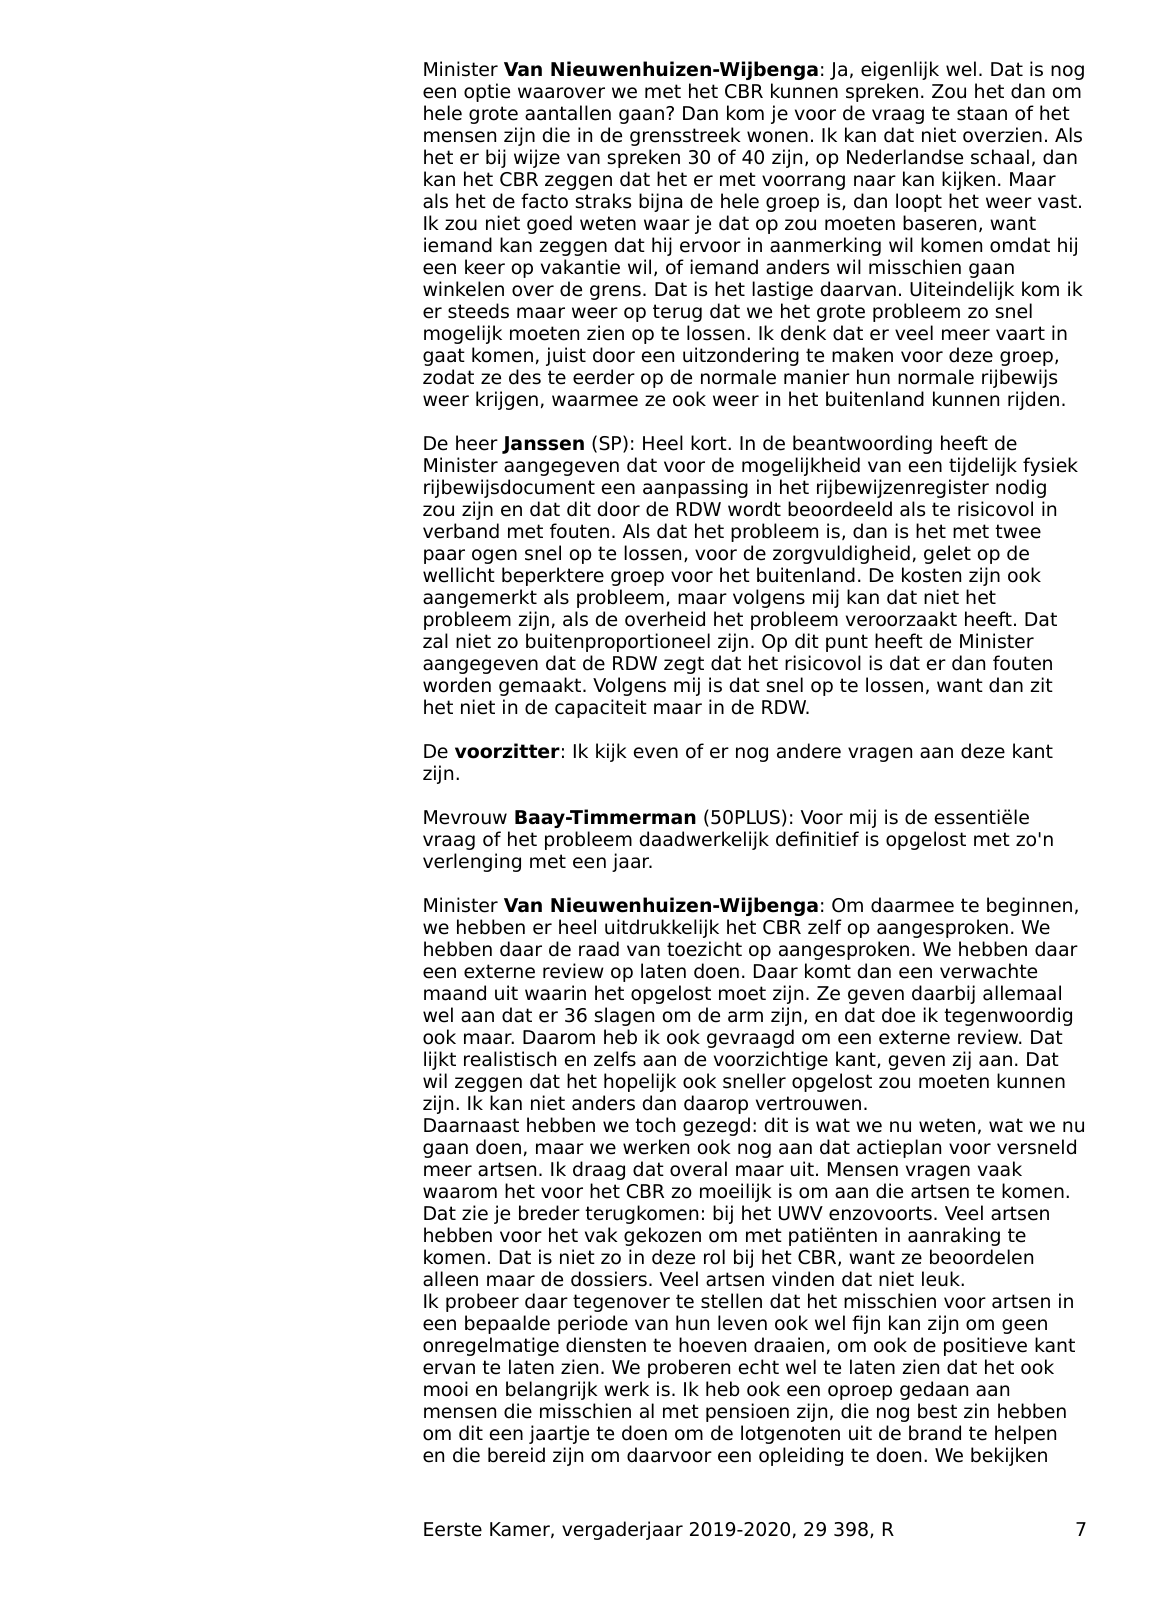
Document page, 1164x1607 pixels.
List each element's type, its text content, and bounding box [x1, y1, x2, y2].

text Daarnaast hebben we toch gezegd: dit is wat we nu weten, wat we nu gaan doen, maar we werken ook nog aan dat actieplan voor versneld meer artsen. Ik draag dat overal maar uit. Mensen vragen vaak waarom het voor het CBR zo moeilijk is om aan die artsen te komen. Dat zie je breder terugkomen: bij het UWV enzovoorts. Veel artsen hebben voor het vak gekozen om met patiënten in aanraking te komen. Dat is niet zo in deze rol bij het CBR, want ze beoordelen alleen maar de dossiers. Veel artsen vinden dat niet leuk. [422, 1115, 1087, 1291]
text De heer Janssen (SP): Heel kort. In de beantwoording heeft de Minister aangegeven dat voor de mogelijkheid van een tijdelijk fysiek rijbewijsdocument een aanpassing in het rijbewijzenregister nodig zou zijn en dat dit door de RDW wordt beoordeeld als te risicovol in verband met fouten. Als dat het probleem is, dan is het met twee paar ogen snel op te lossen, voor de zorgvuldigheid, gelet op de wellicht beperktere groep voor het buitenland. De kosten zijn ook aangemerkt als probleem, maar volgens mij kan dat niet het probleem zijn, als de overheid het probleem veroorzaakt heeft. Dat zal niet zo buitenproportioneel zijn. Op dit punt heeft de Minister aangegeven dat de RDW zegt dat het risicovol is dat er dan fouten worden gemaakt. Volgens mij is dat snel op te lossen, want dan zit het niet in de capaciteit maar in de RDW. [422, 433, 1087, 719]
text Ik probeer daar tegenover te stellen dat het misschien voor artsen in een bepaalde periode van hun leven ook wel fijn kan zijn om geen onregelmatige diensten te hoeven draaien, om ook de positieve kant ervan te laten zien. We proberen echt wel te laten zien dat het ook mooi en belangrijk werk is. Ik heb ook een oproep gedaan aan mensen die misschien al met pensioen zijn, die nog best zin hebben om dit een jaartje te doen om de lotgenoten uit de brand te helpen en die bereid zijn om daarvoor een opleiding te doen. We bekijken [422, 1291, 1087, 1467]
text Minister Van Nieuwenhuizen-Wijbenga: Ja, eigenlijk wel. Dat is nog een optie waarover we met het CBR kunnen spreken. Zou het dan om hele grote aantallen gaan? Dan kom je voor de vraag te staan of het mensen zijn die in de grensstreek wonen. Ik kan dat niet overzien. Als het er bij wijze van spreken 30 of 40 zijn, op Nederlandse schaal, dan kan het CBR zeggen dat het er met voorrang naar kan kijken. Maar als het de facto straks bijna de hele groep is, dan loopt het weer vast. Ik zou niet goed weten waar je dat op zou moeten baseren, want iemand kan zeggen dat hij ervoor in aanmerking wil komen omdat hij een keer op vakantie wil, of iemand anders wil misschien gaan winkelen over de grens. Dat is het lastige daarvan. Uiteindelijk kom ik er steeds maar weer op terug dat we het grote probleem zo snel mogelijk moeten zien op te lossen. Ik denk dat er veel meer vaart in gaat komen, juist door een uitzondering te maken voor deze groep, zodat ze des te eerder op de normale manier hun normale rijbewijs weer krijgen, waarmee ze ook weer in het buitenland kunnen rijden. [422, 59, 1087, 411]
text Minister Van Nieuwenhuizen-Wijbenga: Om daarmee te beginnen, we hebben er heel uitdrukkelijk het CBR zelf op aangesproken. We hebben daar de raad van toezicht op aangesproken. We hebben daar een externe review op laten doen. Daar komt dan een verwachte maand uit waarin het opgelost moet zijn. Ze geven daarbij allemaal wel aan dat er 36 slagen om de arm zijn, en dat doe ik tegenwoordig ook maar. Daarom heb ik ook gevraagd om een externe review. Dat lijkt realistisch en zelfs aan de voorzichtige kant, geven zij aan. Dat wil zeggen dat het hopelijk ook sneller opgelost zou moeten kunnen zijn. Ik kan niet anders dan daarop vertrouwen. [422, 895, 1087, 1115]
text Mevrouw Baay-Timmerman (50PLUS): Voor mij is de essentiële vraag of het probleem daadwerkelijk definitief is opgelost met zo'n verlenging met een jaar. [422, 807, 1087, 873]
text De voorzitter: Ik kijk even of er nog andere vragen aan deze kant zijn. [422, 741, 1087, 785]
